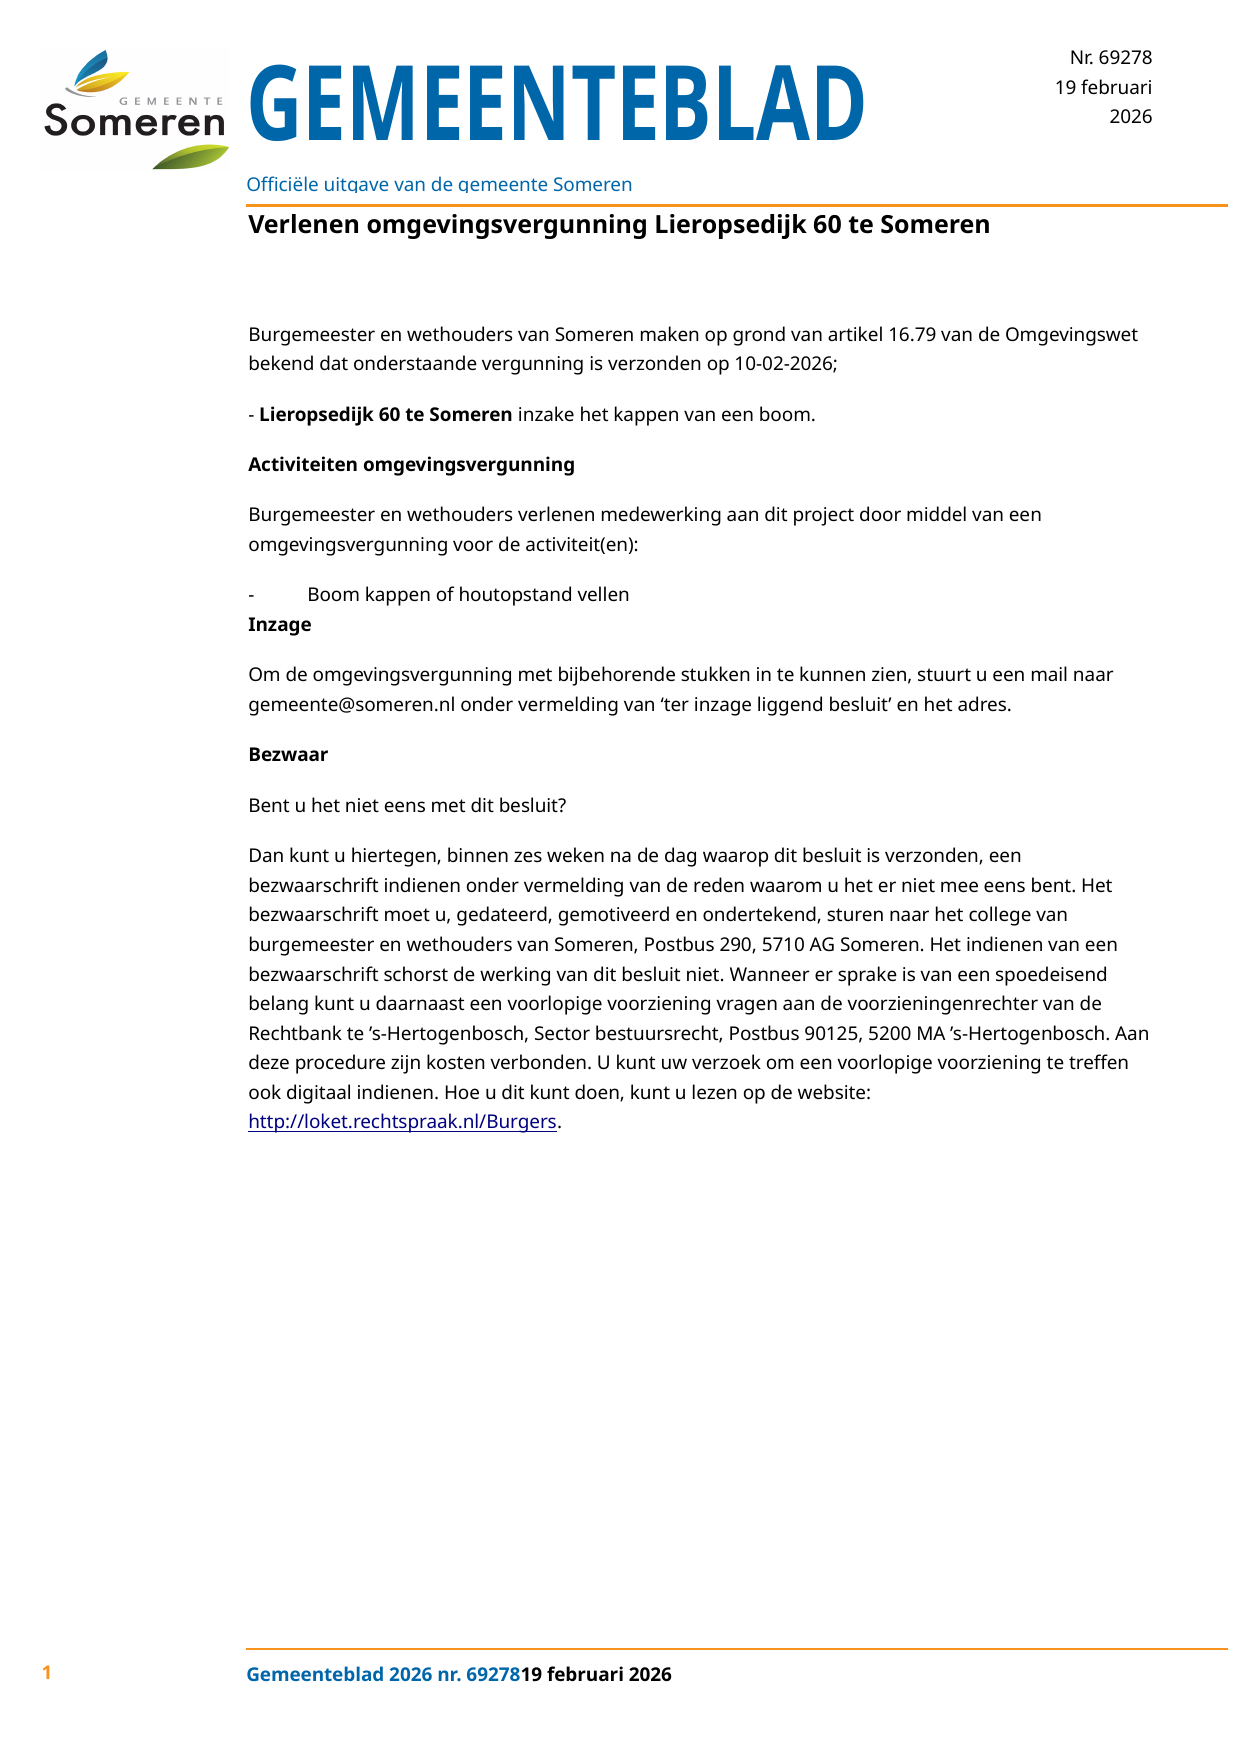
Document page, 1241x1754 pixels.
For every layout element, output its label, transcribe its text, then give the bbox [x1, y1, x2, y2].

picture [41, 47, 231, 172]
text Inzage [248, 611, 1152, 637]
list Boom kappen of houtopstand vellen [248, 582, 1152, 607]
text Verlenen omgevingsvergunning Lieropsedijk 60 te Someren [248, 207, 1152, 241]
text Activiteiten omgevingsvergunning [248, 451, 1152, 477]
text Om de omgevingsvergunning met bijbehorende stukken in te kunnen zien, stuurt u een mail naar gemeente@someren.nl onder vermelding van ‘ter inzage liggend besluit’ en het adres. [248, 662, 1152, 717]
text Dan kunt u hiertegen, binnen zes weken na de dag waarop dit besluit is verzonden, een bezwaarschrift indienen onder vermelding van de reden waarom u het er niet mee eens bent. Het bezwaarschrift moet u, gedateerd, gemotiveerd en ondertekend, sturen naar het college van burgemeester en wethouders van Someren, Postbus 290, 5710 AG Someren. Het indienen van een bezwaarschrift schorst de werking van dit besluit niet. Wanneer er sprake is van een spoedeisend belang kunt u daarnaast een voorlopige voorziening vragen aan de voorzieningenrechter van de Rechtbank te ’s-Hertogenbosch, Sector bestuursrecht, Postbus 90125, 5200 MA ’s-Hertogenbosch. Aan deze procedure zijn kosten verbonden. U kunt uw verzoek om een voorlopige voorziening te treffen ook digitaal indienen. Hoe u dit kunt doen, kunt u lezen op de website: http://loket.rechtspraak.nl/Burgers. [248, 842, 1152, 1134]
text - Lieropsedijk 60 te Someren inzake het kappen van een boom. [248, 401, 1152, 426]
text Burgemeester en wethouders verlenen medewerking aan dit project door middel van een omgevingsvergunning voor de activiteit(en): [248, 502, 1152, 557]
text Bent u het niet eens met dit besluit? [248, 792, 1152, 818]
text Bezwaar [248, 742, 1152, 767]
text Burgemeester en wethouders van Someren maken op grond van artikel 16.79 van de Omgevingswet bekend dat onderstaande vergunning is verzonden op 10-02-2026; [248, 321, 1152, 376]
